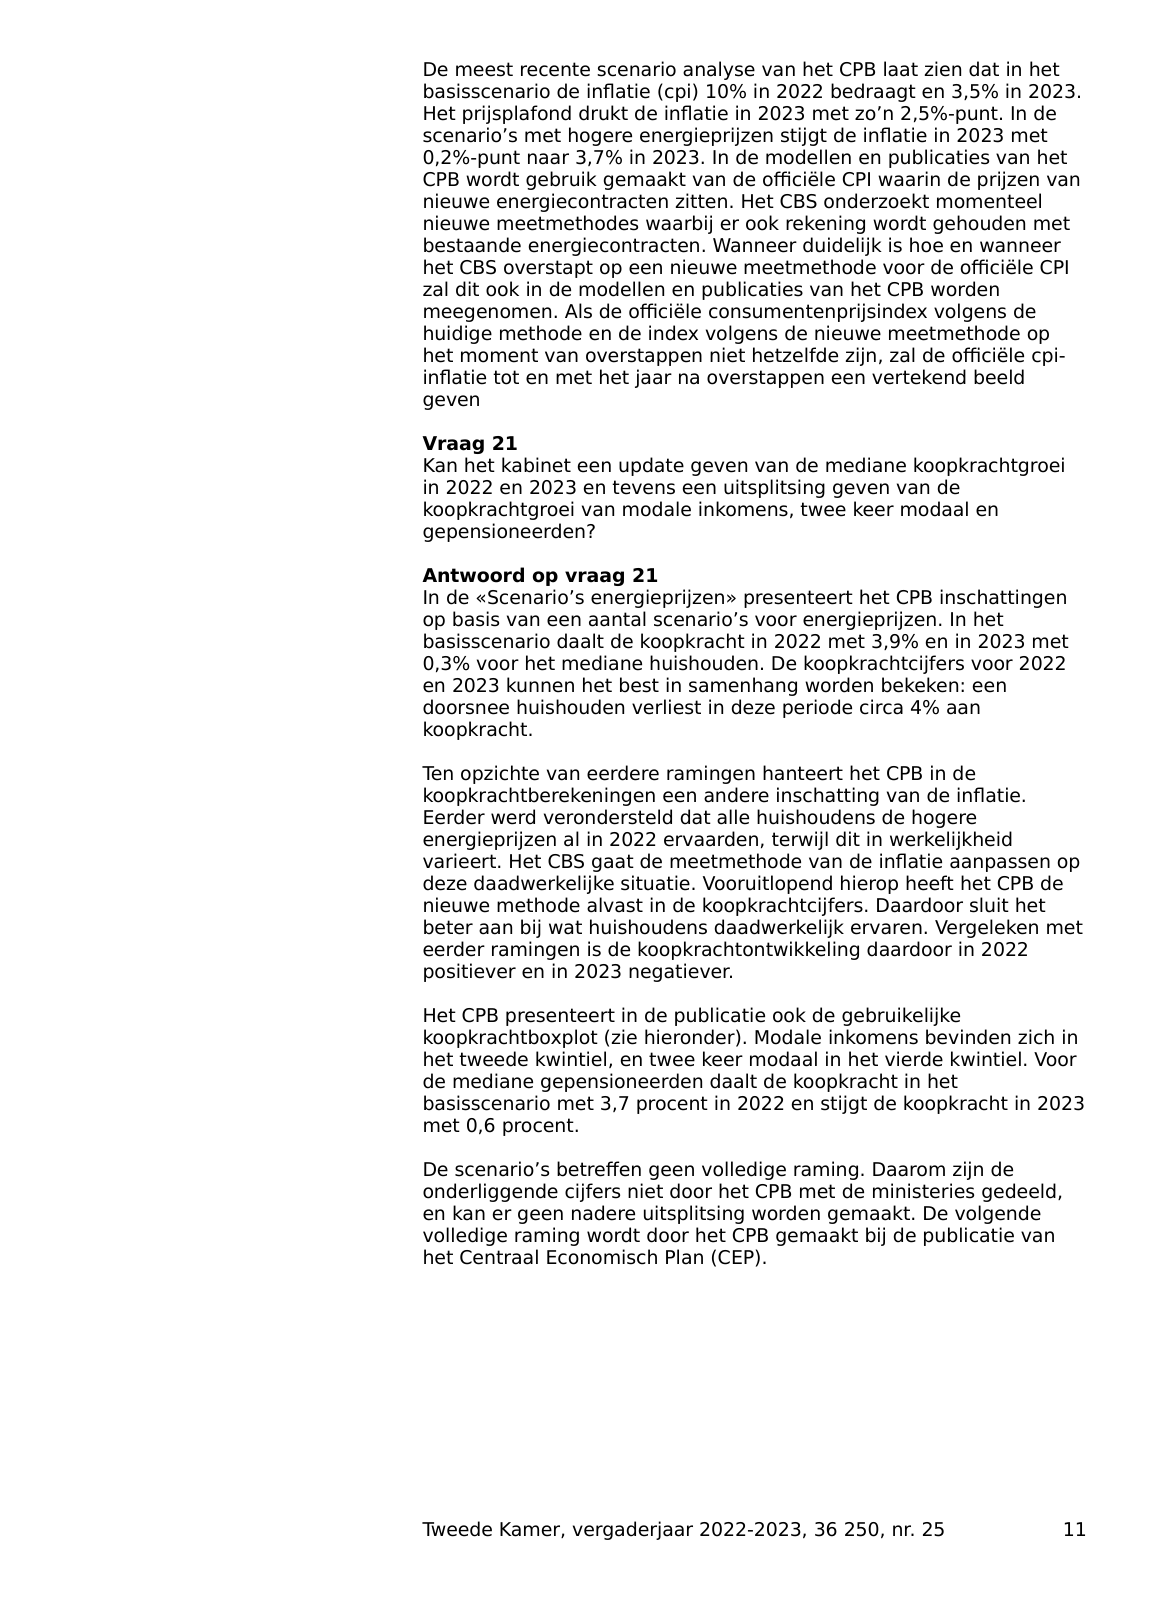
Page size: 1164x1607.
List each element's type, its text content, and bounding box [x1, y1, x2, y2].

text De meest recente scenario analyse van het CPB laat zien dat in het basisscenario de inflatie (cpi) 10% in 2022 bedraagt en 3,5% in 2023. Het prijsplafond drukt de inflatie in 2023 met zo’n 2,5%-punt. In de scenario’s met hogere energieprijzen stijgt de inflatie in 2023 met 0,2%-punt naar 3,7% in 2023. In de modellen en publicaties van het CPB wordt gebruik gemaakt van de officiële CPI waarin de prijzen van nieuwe energiecontracten zitten. Het CBS onderzoekt momenteel nieuwe meetmethodes waarbij er ook rekening wordt gehouden met bestaande energiecontracten. Wanneer duidelijk is hoe en wanneer het CBS overstapt op een nieuwe meetmethode voor de officiële CPI zal dit ook in de modellen en publicaties van het CPB worden meegenomen. Als de officiële consumentenprijsindex volgens de huidige methode en de index volgens de nieuwe meetmethode op het moment van overstappen niet hetzelfde zijn, zal de officiële cpi-inflatie tot en met het jaar na overstappen een vertekend beeld geven [422, 59, 1087, 411]
text Kan het kabinet een update geven van de mediane koopkrachtgroei in 2022 en 2023 en tevens een uitsplitsing geven van de koopkrachtgroei van modale inkomens, twee keer modaal en gepensioneerden? [422, 455, 1087, 543]
text In de «Scenario’s energieprijzen» presenteert het CPB inschattingen op basis van een aantal scenario’s voor energieprijzen. In het basisscenario daalt de koopkracht in 2022 met 3,9% en in 2023 met 0,3% voor het mediane huishouden. De koopkrachtcijfers voor 2022 en 2023 kunnen het best in samenhang worden bekeken: een doorsnee huishouden verliest in deze periode circa 4% aan koopkracht. [422, 587, 1087, 741]
text Het CPB presenteert in de publicatie ook de gebruikelijke koopkrachtboxplot (zie hieronder). Modale inkomens bevinden zich in het tweede kwintiel, en twee keer modaal in het vierde kwintiel. Voor de mediane gepensioneerden daalt de koopkracht in het basisscenario met 3,7 procent in 2022 en stijgt de koopkracht in 2023 met 0,6 procent. [422, 1005, 1087, 1137]
text Antwoord op vraag 21 [422, 565, 1087, 587]
text Vraag 21 [422, 433, 1087, 455]
text Ten opzichte van eerdere ramingen hanteert het CPB in de koopkrachtberekeningen een andere inschatting van de inflatie. Eerder werd verondersteld dat alle huishoudens de hogere energieprijzen al in 2022 ervaarden, terwijl dit in werkelijkheid varieert. Het CBS gaat de meetmethode van de inflatie aanpassen op deze daadwerkelijke situatie. Vooruitlopend hierop heeft het CPB de nieuwe methode alvast in de koopkrachtcijfers. Daardoor sluit het beter aan bij wat huishoudens daadwerkelijk ervaren. Vergeleken met eerder ramingen is de koopkrachtontwikkeling daardoor in 2022 positiever en in 2023 negatiever. [422, 763, 1087, 983]
text De scenario’s betreffen geen volledige raming. Daarom zijn de onderliggende cijfers niet door het CPB met de ministeries gedeeld, en kan er geen nadere uitsplitsing worden gemaakt. De volgende volledige raming wordt door het CPB gemaakt bij de publicatie van het Centraal Economisch Plan (CEP). [422, 1159, 1087, 1269]
